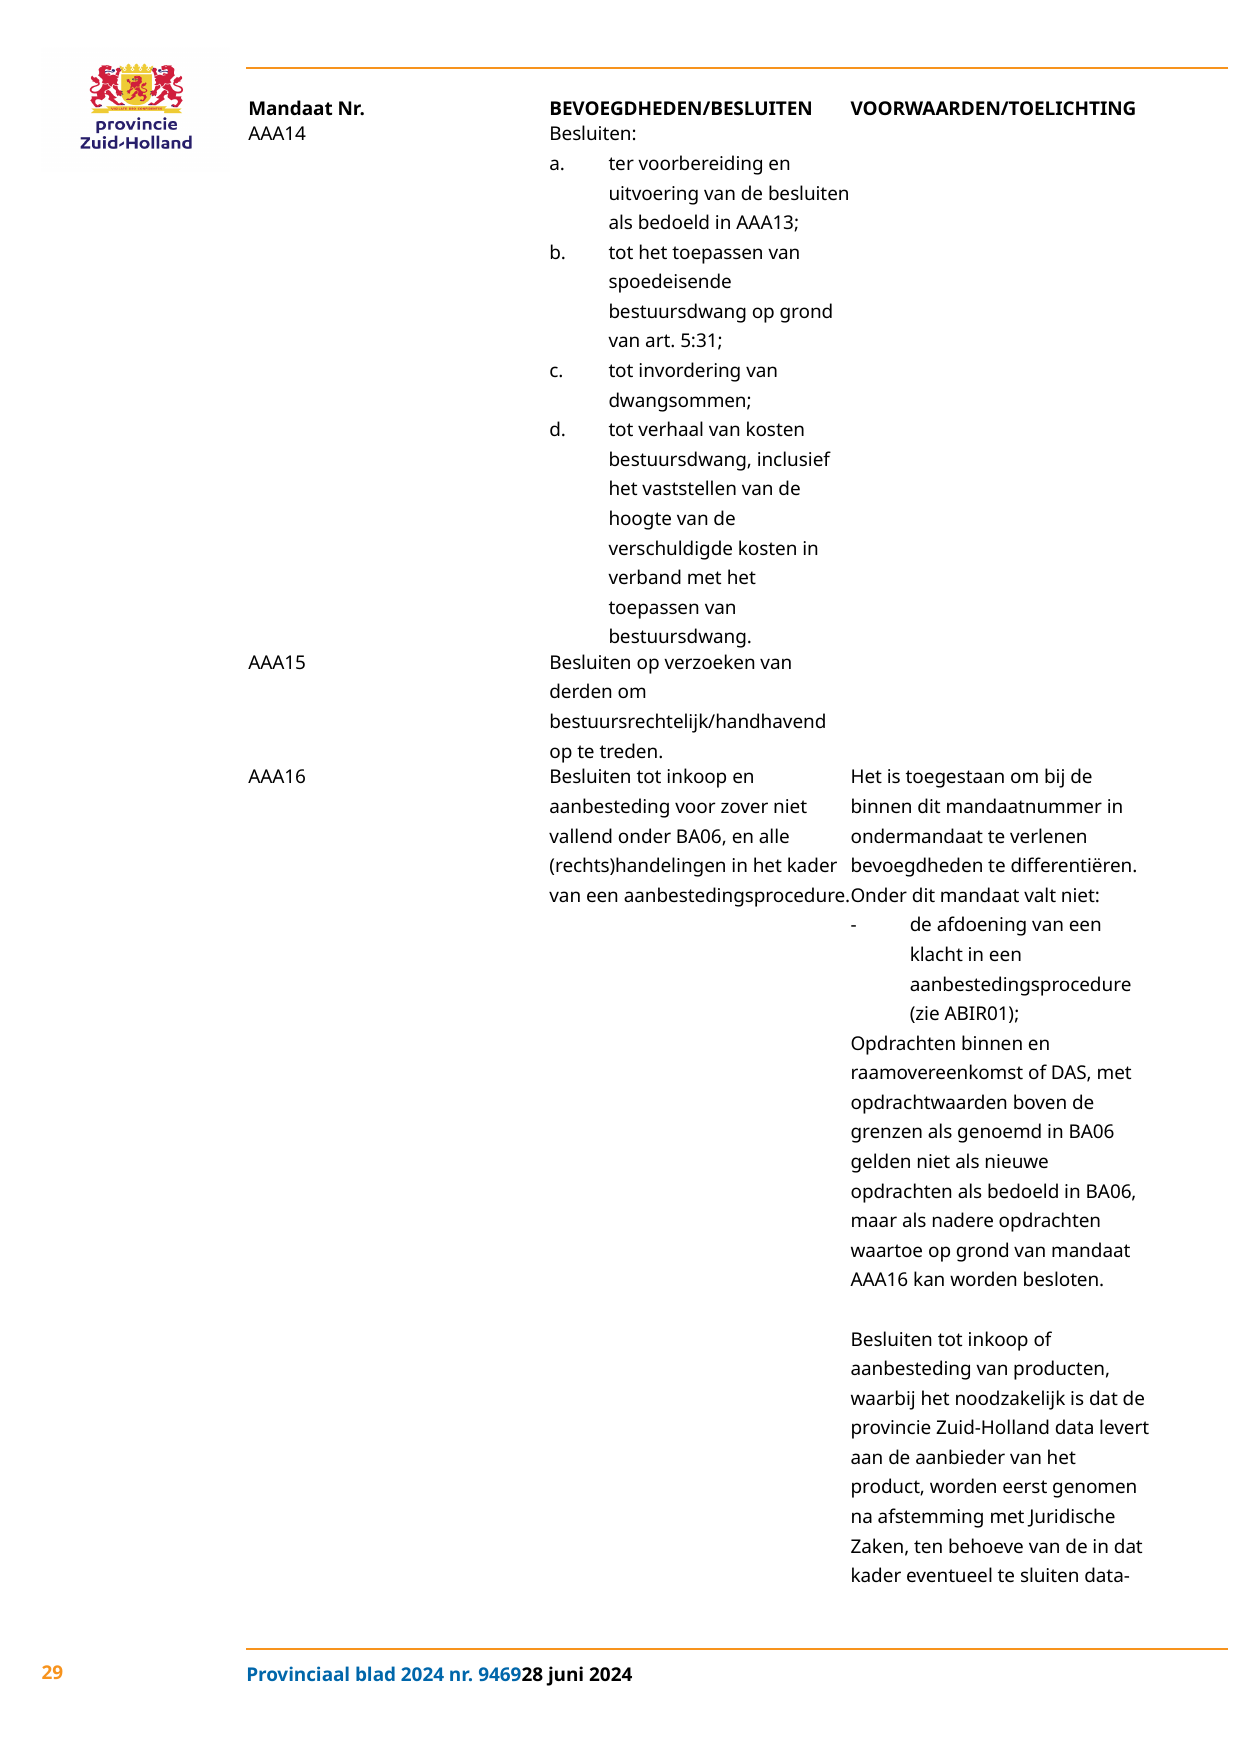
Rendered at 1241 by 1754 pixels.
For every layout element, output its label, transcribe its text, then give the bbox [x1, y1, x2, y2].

table_cell AAA15 [248, 649, 549, 764]
table_cell AAA16 [248, 764, 549, 1588]
table_cell AAA14 [248, 121, 549, 649]
table_cell Het is toegestaan om bij de binnen dit mandaatnummer in ondermandaat te verlenen bevoegdheden te differentiëren. Onder dit mandaat valt niet: de afdoening van een klacht in een aanbestedingsprocedure (zie ABIR01); Opdrachten binnen en raamovereenkomst of DAS, met opdrachtwaarden boven de grenzen als genoemd in BA06 gelden niet als nieuwe opdrachten als bedoeld in BA06, maar als nadere opdrachten waartoe op grond van mandaat AAA16 kan worden besloten. Besluiten tot inkoop of aanbesteding van producten, waarbij het noodzakelijk is dat de provincie Zuid-Holland data levert aan de aanbieder van het product, worden eerst genomen na afstemming met Juridische Zaken, ten behoeve van de in dat kader eventueel te sluiten data- [850, 764, 1152, 1588]
table_cell [850, 121, 1152, 649]
table_header BEVOEGDHEDEN/BESLUITEN [549, 95, 850, 121]
table_header Mandaat Nr. [248, 95, 549, 121]
table_cell [850, 649, 1152, 764]
table_cell Besluiten op verzoeken van derden om bestuursrechtelijk/handhavend op te treden. [549, 649, 850, 764]
table_cell Besluiten tot inkoop en aanbesteding voor zover niet vallend onder BA06, en alle (rechts)handelingen in het kader van een aanbestedingsprocedure. [549, 764, 850, 1588]
table_header VOORWAARDEN/TOELICHTING [850, 95, 1152, 121]
picture [41, 47, 231, 172]
table_cell Besluiten: ter voorbereiding en uitvoering van de besluiten als bedoeld in AAA13; tot het toepassen van spoedeisende bestuursdwang op grond van art. 5:31; tot invordering van dwangsommen; tot verhaal van kosten bestuursdwang, inclusief het vaststellen van de hoogte van de verschuldigde kosten in verband met het toepassen van bestuursdwang. [549, 121, 850, 649]
